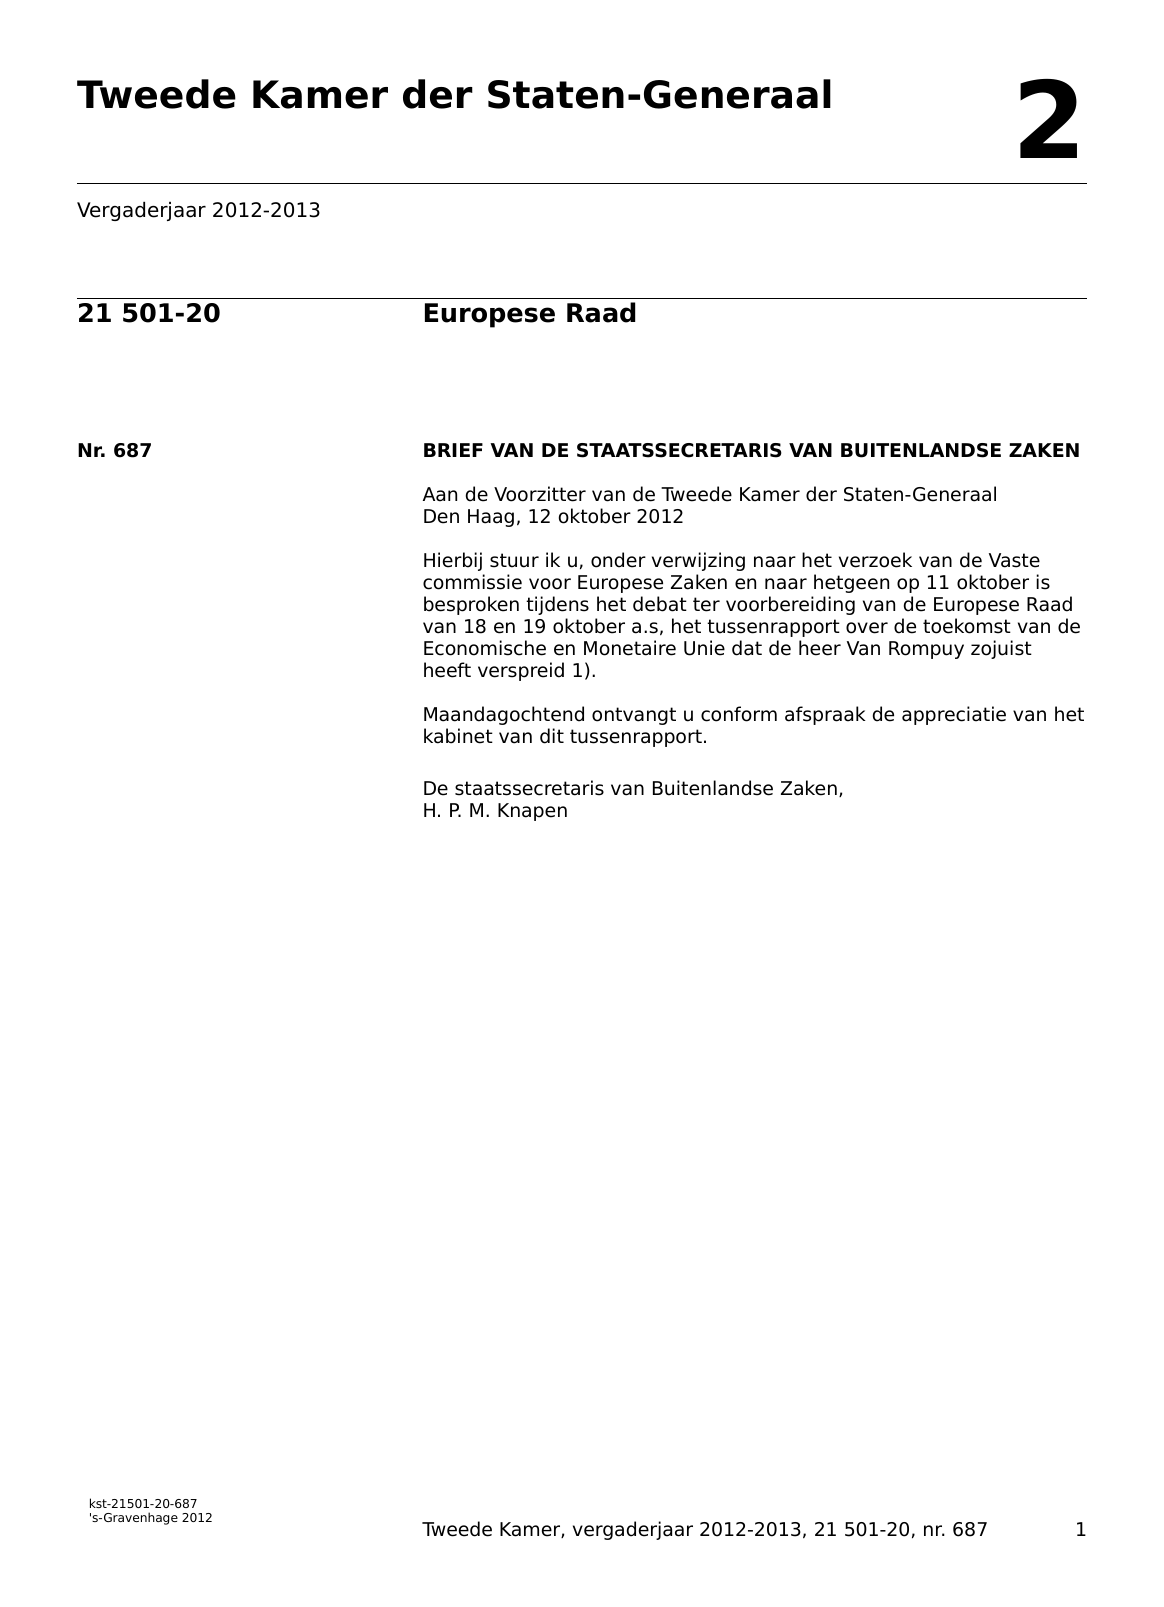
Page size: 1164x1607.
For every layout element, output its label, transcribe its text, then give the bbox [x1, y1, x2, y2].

text De staatssecretaris van Buitenlandse Zaken, H. P. M. Knapen [422, 778, 1087, 822]
table_header Tweede Kamer der Staten-Generaal [77, 59, 886, 183]
subtitle 21 501-20 Europese Raad [77, 299, 1087, 329]
text 's-Gravenhage 2012 [88, 1511, 323, 1525]
text Maandagochtend ontvangt u conform afspraak de appreciatie van het kabinet van dit tussenrapport. [422, 704, 1087, 748]
subtitle Nr. 687 BRIEF VAN DE STAATSSECRETARIS VAN BUITENLANDSE ZAKEN [77, 440, 1087, 462]
text Den Haag, 12 oktober 2012 [422, 506, 1087, 528]
table_cell Vergaderjaar 2012-2013 [77, 184, 1087, 298]
text kst-21501-20-687 [88, 1497, 323, 1511]
table_header 2 [886, 59, 1087, 183]
text Aan de Voorzitter van de Tweede Kamer der Staten-Generaal [422, 484, 1087, 506]
text Hierbij stuur ik u, onder verwijzing naar het verzoek van de Vaste commissie voor Europese Zaken en naar hetgeen op 11 oktober is besproken tijdens het debat ter voorbereiding van de Europese Raad van 18 en 19 oktober a.s, het tussenrapport over de toekomst van de Economische en Monetaire Unie dat de heer Van Rompuy zojuist heeft verspreid 1). [422, 550, 1087, 682]
